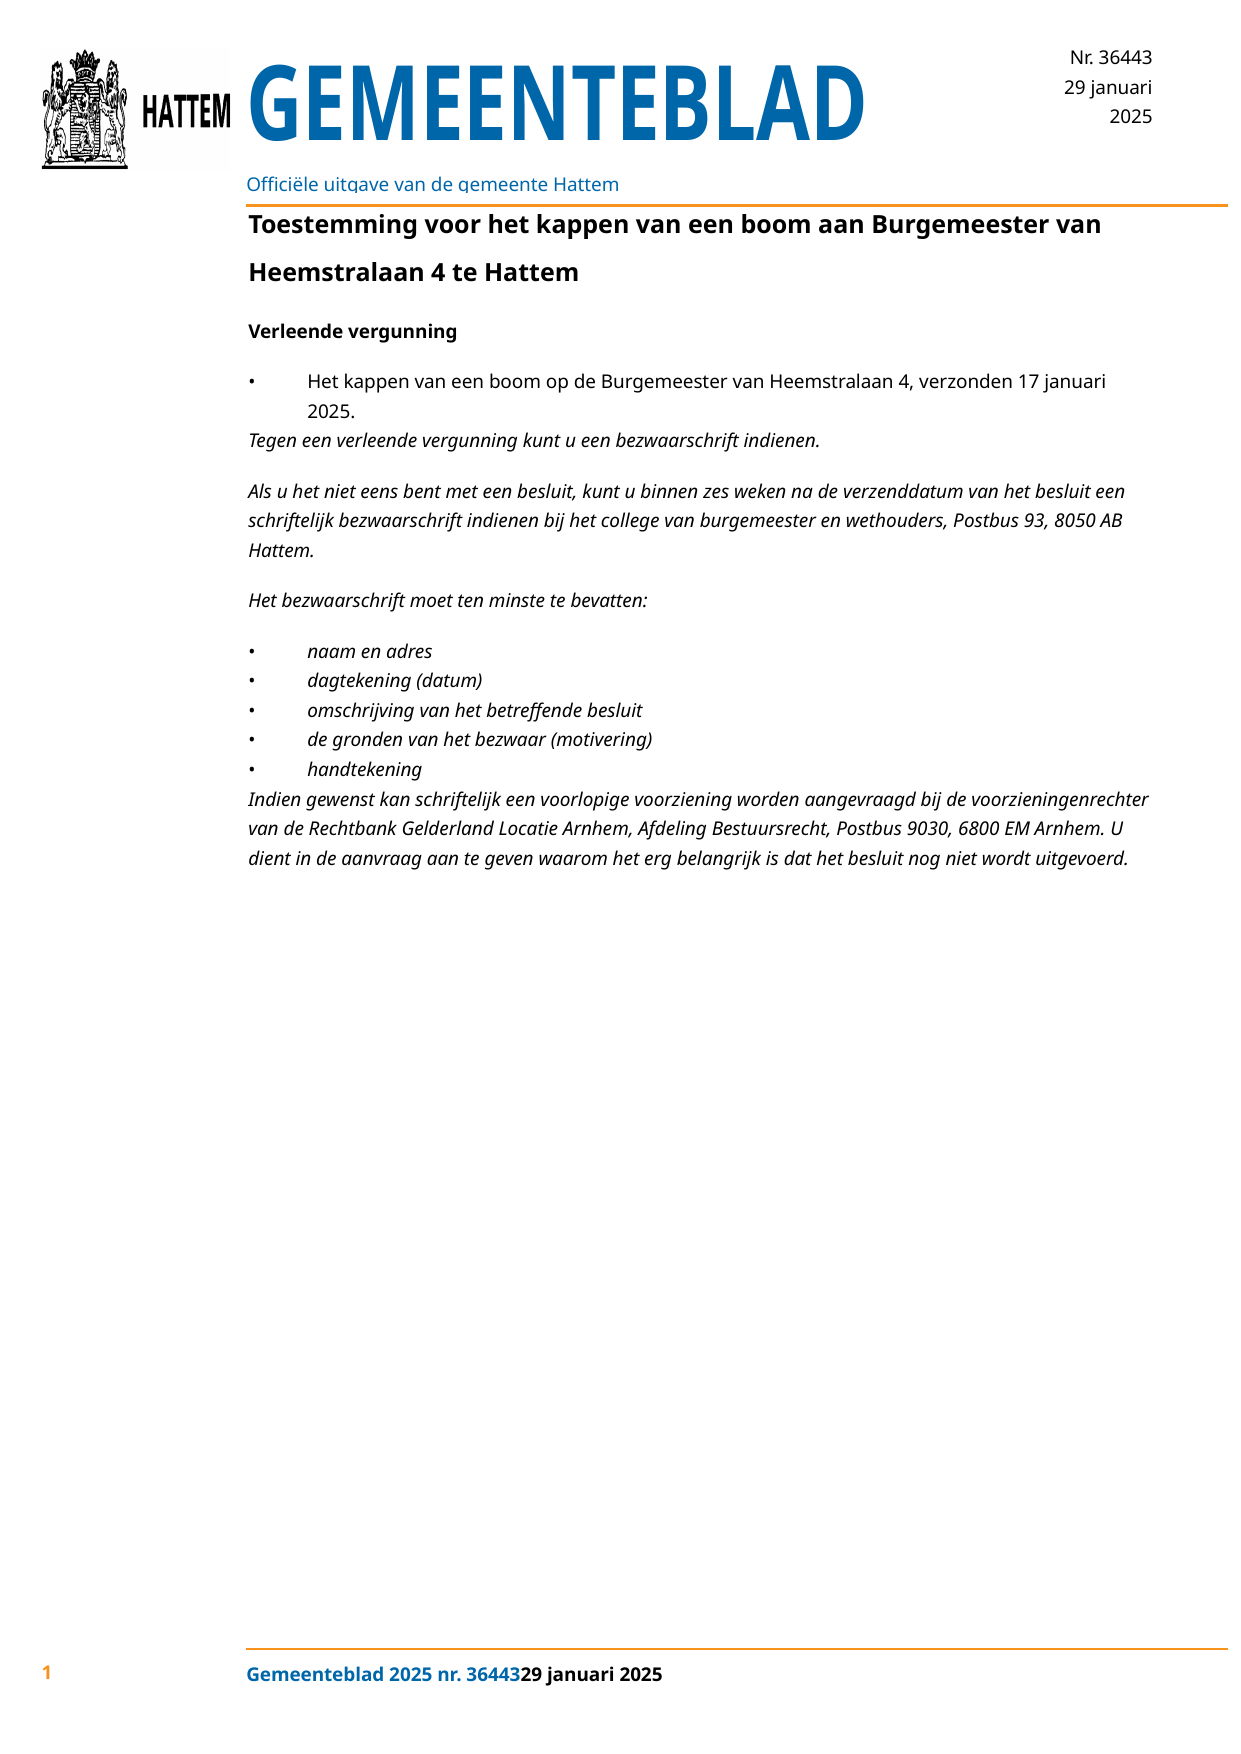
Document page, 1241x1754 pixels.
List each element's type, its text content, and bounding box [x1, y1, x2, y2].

text Toestemming voor het kappen van een boom aan Burgemeester van Heemstralaan 4 te Hattem [248, 207, 1152, 288]
list Het kappen van een boom op de Burgemeester van Heemstralaan 4, verzonden 17 januari 2025. [248, 368, 1152, 424]
text Tegen een verleende vergunning kunt u een bezwaarschrift indienen. [248, 427, 1152, 453]
list omschrijving van het betreffende besluit [248, 697, 1152, 723]
text Indien gewenst kan schriftelijk een voorlopige voorziening worden aangevraagd bij de voorzieningenrechter van de Rechtbank Gelderland Locatie Arnhem, Afdeling Bestuursrecht, Postbus 9030, 6800 EM Arnhem. U dient in de aanvraag aan te geven waarom het erg belangrijk is dat het besluit nog niet wordt uitgevoerd. [248, 786, 1152, 871]
list handtekening [248, 756, 1152, 782]
text Het bezwaarschrift moet ten minste te bevatten: [248, 587, 1152, 613]
text Als u het niet eens bent met een besluit, kunt u binnen zes weken na de verzenddatum van het besluit een schriftelijk bezwaarschrift indienen bij het college van burgemeester en wethouders, Postbus 93, 8050 AB Hattem. [248, 478, 1152, 563]
text Verleende vergunning [248, 318, 1152, 344]
list naam en adres [248, 638, 1152, 664]
list de gronden van het bezwaar (motivering) [248, 727, 1152, 752]
picture [41, 47, 231, 172]
list dagtekening (datum) [248, 667, 1152, 693]
